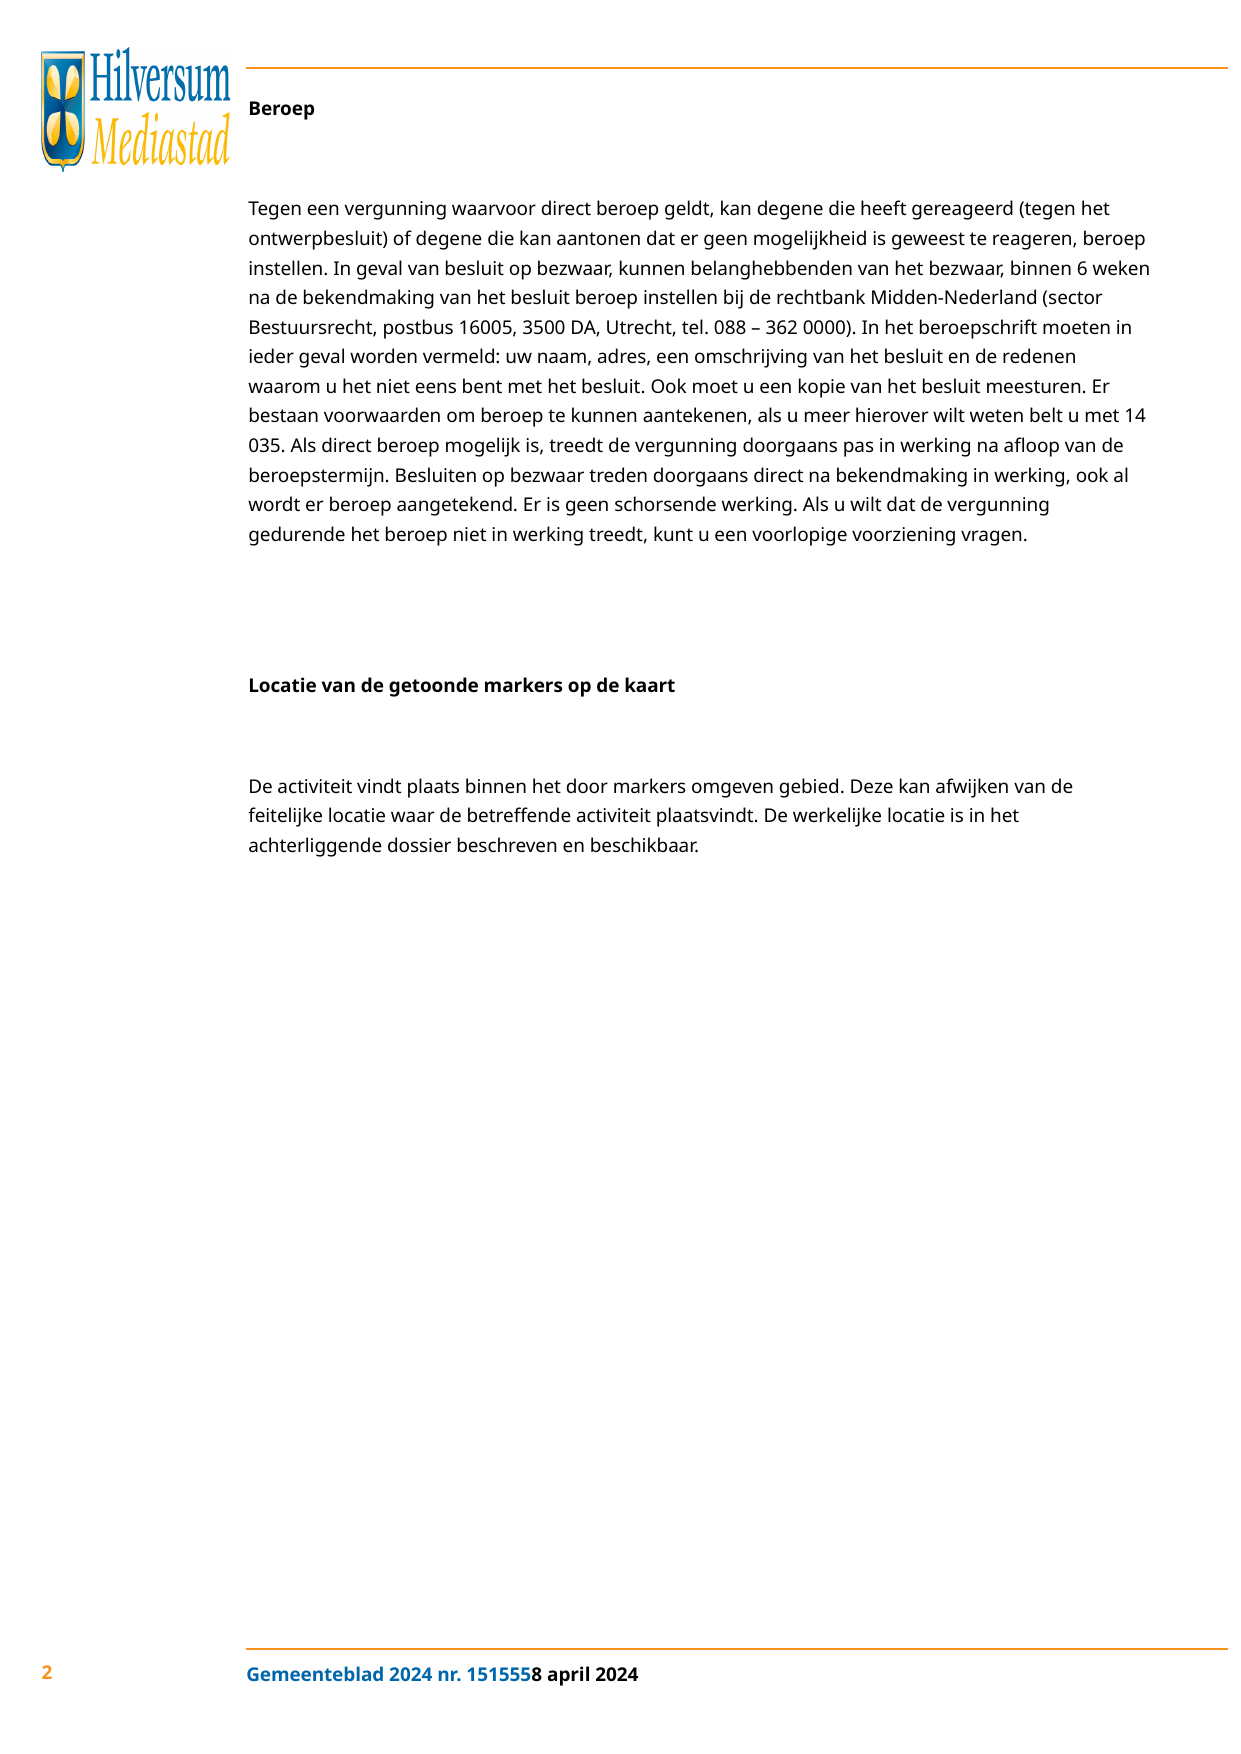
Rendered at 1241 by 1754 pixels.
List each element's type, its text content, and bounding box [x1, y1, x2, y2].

text Locatie van de getoonde markers op de kaart [248, 672, 1152, 698]
picture [41, 47, 231, 172]
text Tegen een vergunning waarvoor direct beroep geldt, kan degene die heeft gereageerd (tegen het ontwerpbesluit) of degene die kan aantonen dat er geen mogelijkheid is geweest te reageren, beroep instellen. In geval van besluit op bezwaar, kunnen belanghebbenden van het bezwaar, binnen 6 weken na de bekendmaking van het besluit beroep instellen bij de rechtbank Midden-Nederland (sector Bestuursrecht, postbus 16005, 3500 DA, Utrecht, tel. 088 – 362 0000). In het beroepschrift moeten in ieder geval worden vermeld: uw naam, adres, een omschrijving van het besluit en de redenen waarom u het niet eens bent met het besluit. Ook moet u een kopie van het besluit meesturen. Er bestaan voorwaarden om beroep te kunnen aantekenen, als u meer hierover wilt weten belt u met 14 035. Als direct beroep mogelijk is, treedt de vergunning doorgaans pas in werking na afloop van de beroepstermijn. Besluiten op bezwaar treden doorgaans direct na bekendmaking in werking, ook al wordt er beroep aangetekend. Er is geen schorsende werking. Als u wilt dat de vergunning gedurende het beroep niet in werking treedt, kunt u een voorlopige voorziening vragen. [248, 196, 1152, 547]
text Beroep [248, 95, 1152, 121]
text De activiteit vindt plaats binnen het door markers omgeven gebied. Deze kan afwijken van de feitelijke locatie waar de betreffende activiteit plaatsvindt. De werkelijke locatie is in het achterliggende dossier beschreven en beschikbaar. [248, 773, 1152, 858]
